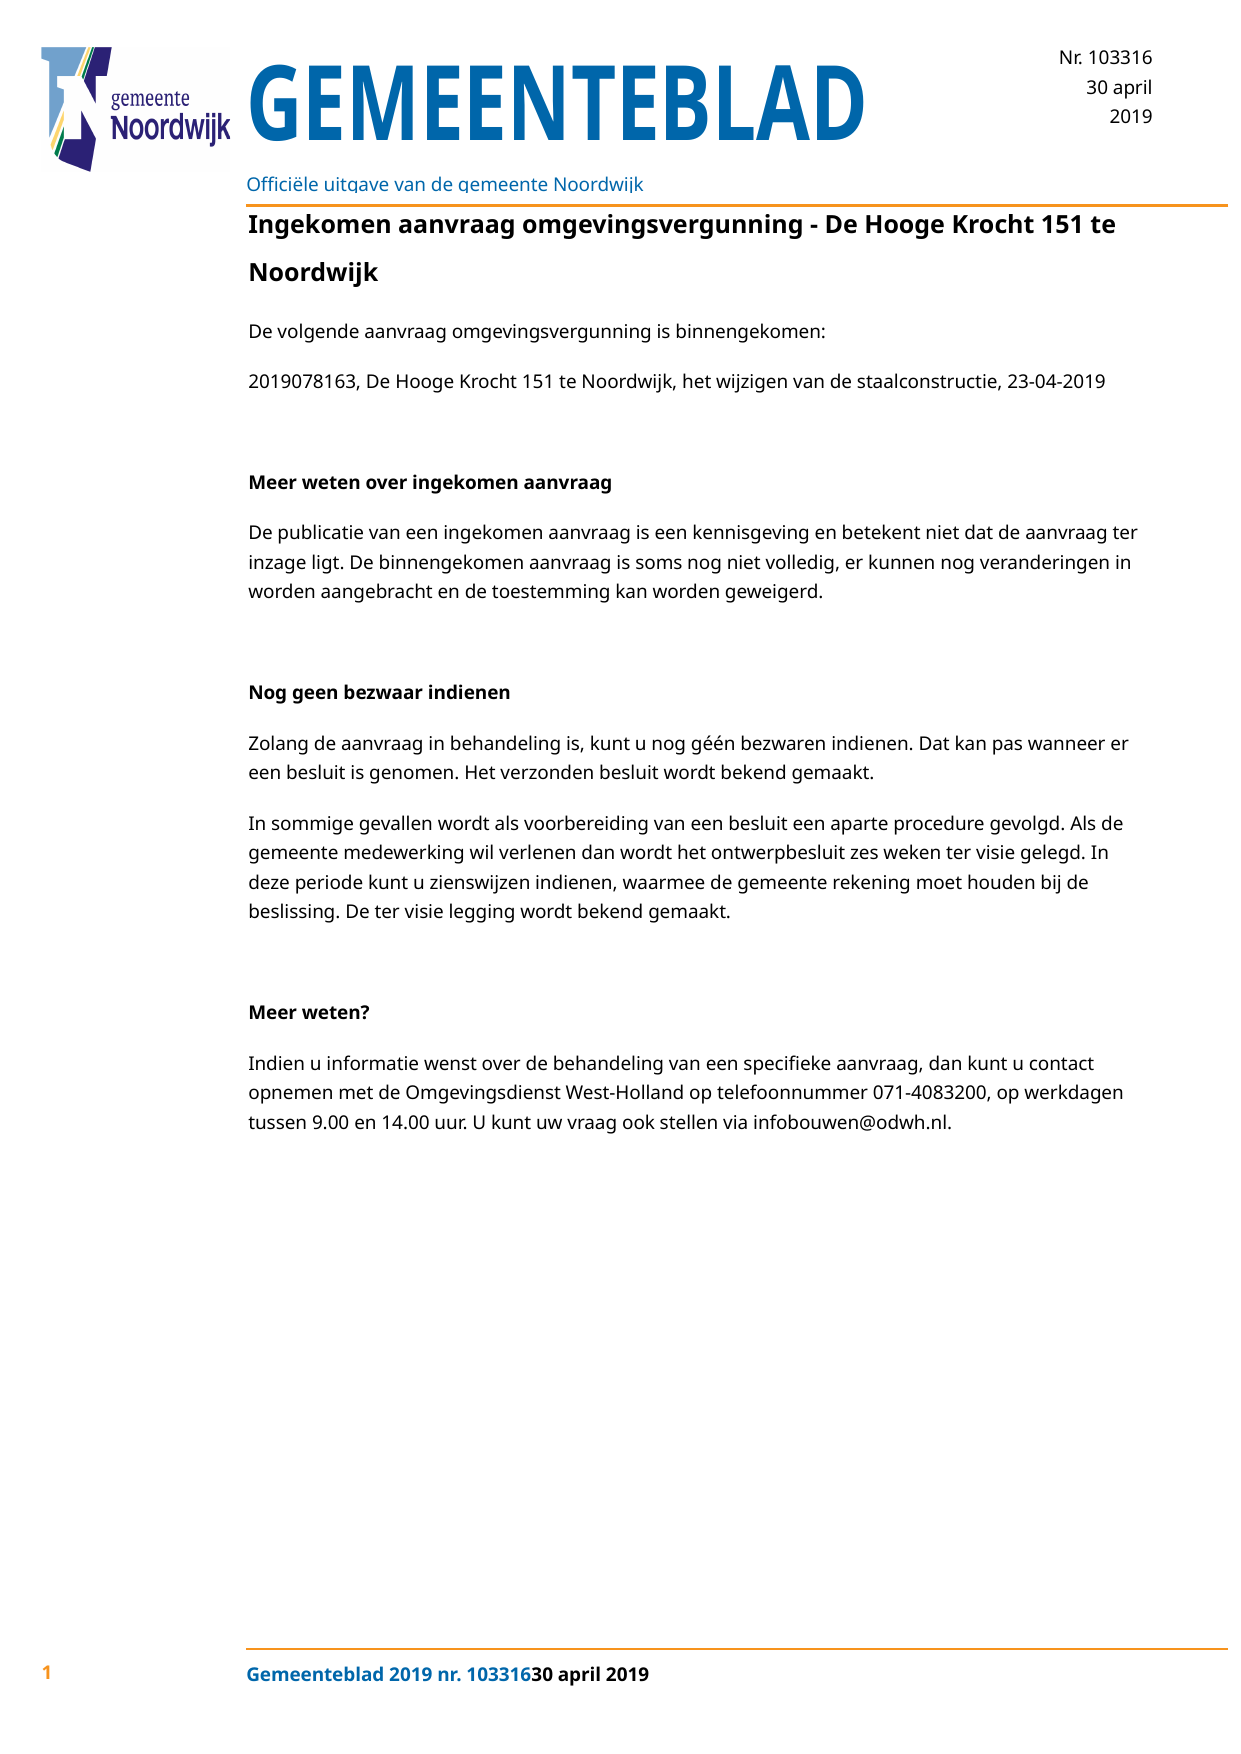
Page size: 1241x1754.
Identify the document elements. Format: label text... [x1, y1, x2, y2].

text Meer weten over ingekomen aanvraag [248, 469, 1152, 495]
text Nog geen bezwaar indienen [248, 679, 1152, 705]
text Zolang de aanvraag in behandeling is, kunt u nog géén bezwaren indienen. Dat kan pas wanneer er een besluit is genomen. Het verzonden besluit wordt bekend gemaakt. [248, 730, 1152, 785]
text De volgende aanvraag omgevingsvergunning is binnengekomen: [248, 318, 1152, 344]
text De publicatie van een ingekomen aanvraag is een kennisgeving en betekent niet dat de aanvraag ter inzage ligt. De binnengekomen aanvraag is soms nog niet volledig, er kunnen nog veranderingen in worden aangebracht en de toestemming kan worden geweigerd. [248, 519, 1152, 604]
text Meer weten? [248, 999, 1152, 1025]
text In sommige gevallen wordt als voorbereiding van een besluit een aparte procedure gevolgd. Als de gemeente medewerking wil verlenen dan wordt het ontwerpbesluit zes weken ter visie gelegd. In deze periode kunt u zienswijzen indienen, waarmee de gemeente rekening moet houden bij de beslissing. De ter visie legging wordt bekend gemaakt. [248, 810, 1152, 924]
text Indien u informatie wenst over de behandeling van een specifieke aanvraag, dan kunt u contact opnemen met de Omgevingsdienst West-Holland op telefoonnummer 071-4083200, op werkdagen tussen 9.00 en 14.00 uur. U kunt uw vraag ook stellen via infobouwen@odwh.nl. [248, 1050, 1152, 1135]
text 2019078163, De Hooge Krocht 151 te Noordwijk, het wijzigen van de staalconstructie, 23-04-2019 [248, 368, 1152, 394]
text Ingekomen aanvraag omgevingsvergunning - De Hooge Krocht 151 te Noordwijk [248, 207, 1152, 288]
picture [41, 47, 231, 172]
